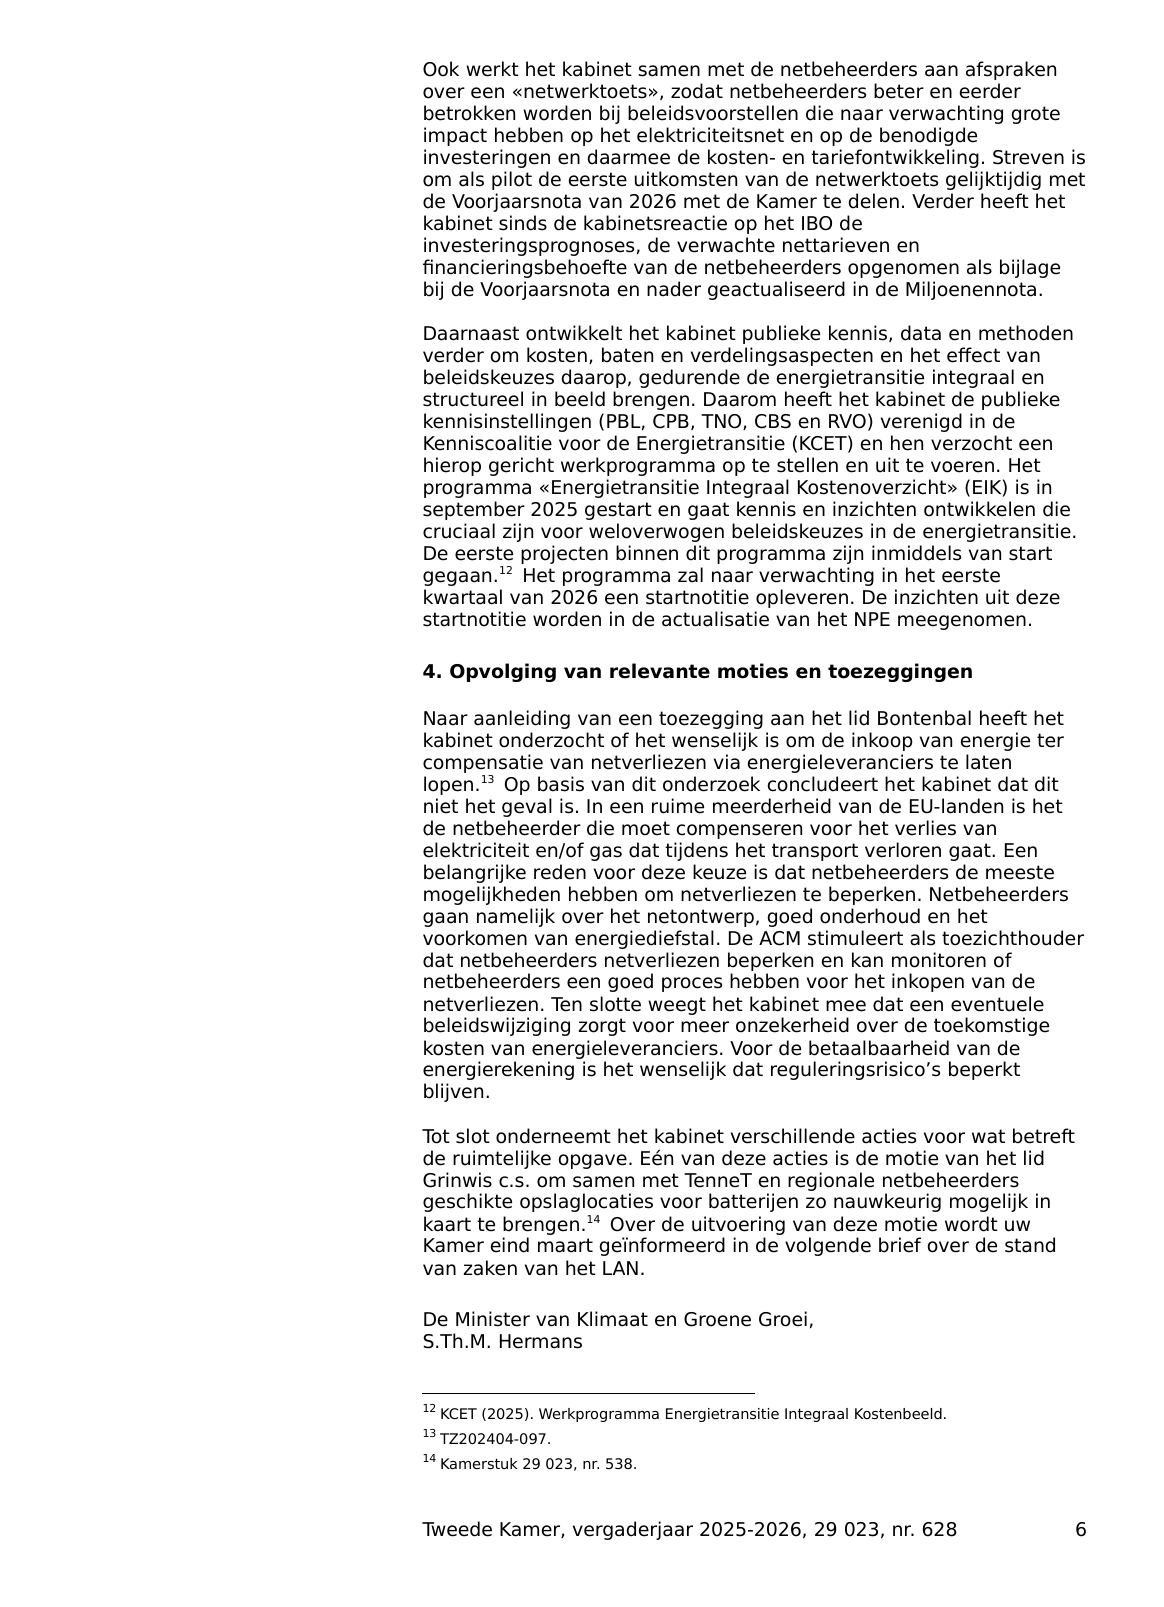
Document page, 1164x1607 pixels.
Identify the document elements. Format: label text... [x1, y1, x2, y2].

text Ook werkt het kabinet samen met de netbeheerders aan afspraken over een «netwerktoets», zodat netbeheerders beter en eerder betrokken worden bij beleidsvoorstellen die naar verwachting grote impact hebben op het elektriciteitsnet en op de benodigde investeringen en daarmee de kosten- en tariefontwikkeling. Streven is om als pilot de eerste uitkomsten van de netwerktoets gelijktijdig met de Voorjaarsnota van 2026 met de Kamer te delen. Verder heeft het kabinet sinds de kabinetsreactie op het IBO de investeringsprognoses, de verwachte nettarieven en financieringsbehoefte van de netbeheerders opgenomen als bijlage bij de Voorjaarsnota en nader geactualiseerd in de Miljoenennota. [422, 59, 1087, 301]
text De Minister van Klimaat en Groene Groei, S.Th.M. Hermans [422, 1309, 1087, 1353]
text Daarnaast ontwikkelt het kabinet publieke kennis, data en methoden verder om kosten, baten en verdelingsaspecten en het effect van beleidskeuzes daarop, gedurende de energietransitie integraal en structureel in beeld brengen. Daarom heeft het kabinet de publieke kennisinstellingen (PBL, CPB, TNO, CBS en RVO) verenigd in de Kenniscoalitie voor de Energietransitie (KCET) en hen verzocht een hierop gericht werkprogramma op te stellen en uit te voeren. Het programma «Energietransitie Integraal Kostenoverzicht» (EIK) is in september 2025 gestart en gaat kennis en inzichten ontwikkelen die cruciaal zijn voor weloverwogen beleidskeuzes in de energietransitie. De eerste projecten binnen dit programma zijn inmiddels van start gegaan. Het programma zal naar verwachting in het eerste kwartaal van 2026 een startnotitie opleveren. De inzichten uit deze startnotitie worden in de actualisatie van het NPE meegenomen. [422, 323, 1087, 631]
text Tot slot onderneemt het kabinet verschillende acties voor wat betreft de ruimtelijke opgave. Eén van deze acties is de motie van het lid Grinwis c.s. om samen met TenneT en regionale netbeheerders geschikte opslaglocaties voor batterijen zo nauwkeurig mogelijk in kaart te brengen. Over de uitvoering van deze motie wordt uw Kamer eind maart geïnformeerd in de volgende brief over de stand van zaken van het LAN. [422, 1126, 1087, 1279]
text TZ202404-097. [422, 1427, 1087, 1449]
subtitle 4. Opvolging van relevante moties en toezeggingen [422, 661, 1087, 683]
text Kamerstuk 29 023, nr. 538. [422, 1452, 1087, 1474]
text KCET (2025). Werkprogramma Energietransitie Integraal Kostenbeeld. [422, 1402, 1087, 1424]
text Naar aanleiding van een toezegging aan het lid Bontenbal heeft het kabinet onderzocht of het wenselijk is om de inkoop van energie ter compensatie van netverliezen via energieleveranciers te laten lopen. Op basis van dit onderzoek concludeert het kabinet dat dit niet het geval is. In een ruime meerderheid van de EU-landen is het de netbeheerder die moet compenseren voor het verlies van elektriciteit en/of gas dat tijdens het transport verloren gaat. Een belangrijke reden voor deze keuze is dat netbeheerders de meeste mogelijkheden hebben om netverliezen te beperken. Netbeheerders gaan namelijk over het netontwerp, goed onderhoud en het voorkomen van energiediefstal. De ACM stimuleert als toezichthouder dat netbeheerders netverliezen beperken en kan monitoren of netbeheerders een goed proces hebben voor het inkopen van de netverliezen. Ten slotte weegt het kabinet mee dat een eventuele beleidswijziging zorgt voor meer onzekerheid over de toekomstige kosten van energieleveranciers. Voor de betaalbaarheid van de energierekening is het wenselijk dat reguleringsrisico’s beperkt blijven. [422, 708, 1087, 1103]
